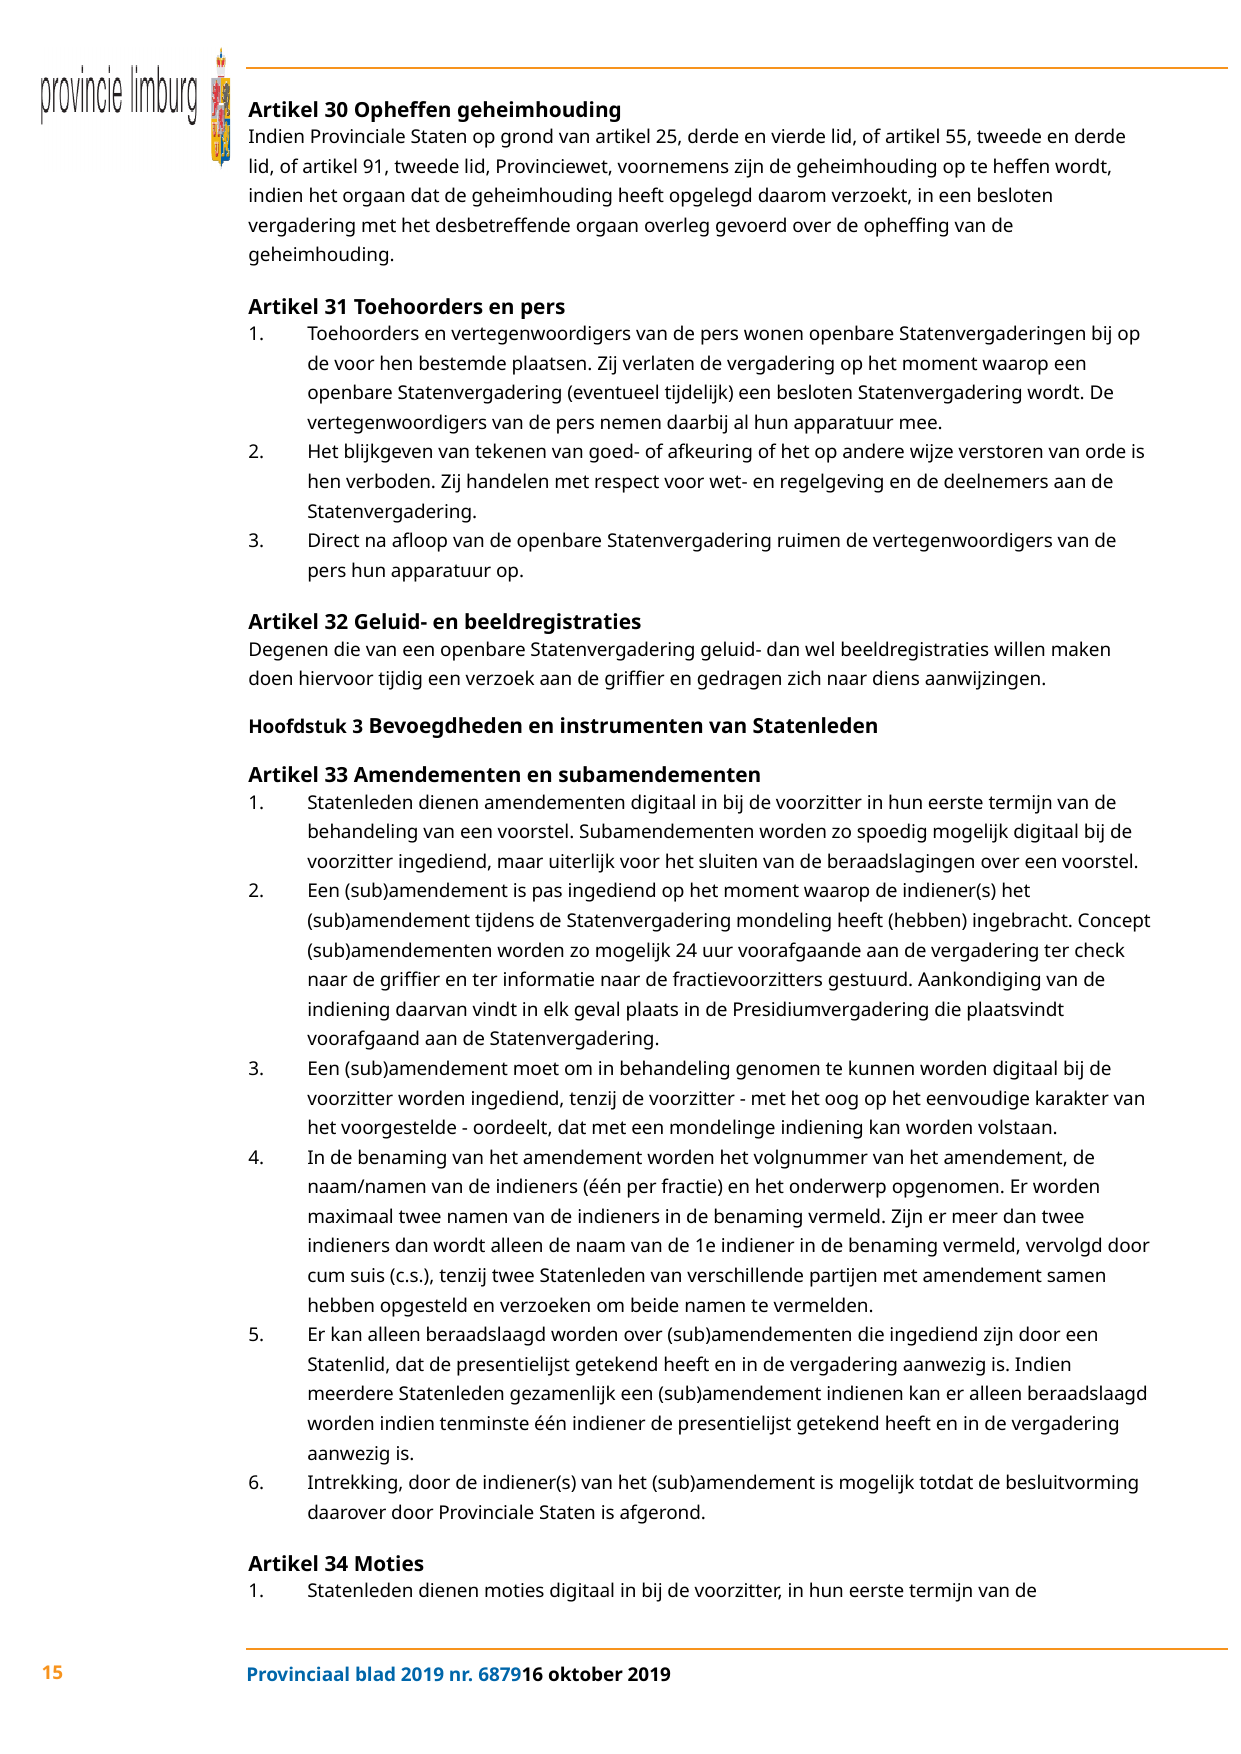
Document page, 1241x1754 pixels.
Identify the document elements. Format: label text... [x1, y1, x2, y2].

list Een (sub)amendement is pas ingediend op het moment waarop de indiener(s) het (sub)amendement tijdens de Statenvergadering mondeling heeft (hebben) ingebracht. Concept (sub)amendementen worden zo mogelijk 24 uur voorafgaande aan de vergadering ter check naar de griffier en ter informatie naar de fractievoorzitters gestuurd. Aankondiging van de indiening daarvan vindt in elk geval plaats in de Presidiumvergadering die plaatsvindt voorafgaand aan de Statenvergadering. [248, 878, 1152, 1051]
list Direct na afloop van de openbare Statenvergadering ruimen de vertegenwoordigers van de pers hun apparatuur op. [248, 527, 1152, 583]
text Hoofdstuk 3 Bevoegdheden en instrumenten van Statenleden [248, 711, 1152, 739]
list Intrekking, door de indiener(s) van het (sub)amendement is mogelijk totdat de besluitvorming daarover door Provinciale Staten is afgerond. [248, 1469, 1152, 1524]
text Degenen die van een openbare Statenvergadering geluid- dan wel beeldregistraties willen maken doen hiervoor tijdig een verzoek aan de griffier en gedragen zich naar diens aanwijzingen. [248, 636, 1152, 691]
text Artikel 32 Geluid- en beeldregistraties [248, 607, 1152, 636]
list Een (sub)amendement moet om in behandeling genomen te kunnen worden digitaal bij de voorzitter worden ingediend, tenzij de voorzitter - met het oog op het eenvoudige karakter van het voorgestelde - oordeelt, dat met een mondelinge indiening kan worden volstaan. [248, 1055, 1152, 1140]
text Artikel 30 Opheffen geheimhouding [248, 95, 1152, 123]
text Artikel 31 Toehoorders en pers [248, 292, 1152, 320]
picture [41, 47, 231, 172]
list Het blijkgeven van tekenen van goed- of afkeuring of het op andere wijze verstoren van orde is hen verboden. Zij handelen met respect voor wet- en regelgeving en de deelnemers aan de Statenvergadering. [248, 439, 1152, 524]
list In de benaming van het amendement worden het volgnummer van het amendement, de naam/namen van de indieners (één per fractie) en het onderwerp opgenomen. Er worden maximaal twee namen van de indieners in de benaming vermeld. Zijn er meer dan twee indieners dan wordt alleen de naam van de 1e indiener in de benaming vermeld, vervolgd door cum suis (c.s.), tenzij twee Statenleden van verschillende partijen met amendement samen hebben opgesteld en verzoeken om beide namen te vermelden. [248, 1144, 1152, 1317]
text Artikel 34 Moties [248, 1549, 1152, 1578]
list Toehoorders en vertegenwoordigers van de pers wonen openbare Statenvergaderingen bij op de voor hen bestemde plaatsen. Zij verlaten de vergadering op het moment waarop een openbare Statenvergadering (eventueel tijdelijk) een besloten Statenvergadering wordt. De vertegenwoordigers van de pers nemen daarbij al hun apparatuur mee. [248, 320, 1152, 435]
list Er kan alleen beraadslaagd worden over (sub)amendementen die ingediend zijn door een Statenlid, dat de presentielijst getekend heeft en in de vergadering aanwezig is. Indien meerdere Statenleden gezamenlijk een (sub)amendement indienen kan er alleen beraadslaagd worden indien tenminste één indiener de presentielijst getekend heeft en in de vergadering aanwezig is. [248, 1321, 1152, 1465]
list Statenleden dienen moties digitaal in bij de voorzitter, in hun eerste termijn van de [248, 1578, 1152, 1603]
list Statenleden dienen amendementen digitaal in bij de voorzitter in hun eerste termijn van de behandeling van een voorstel. Subamendementen worden zo spoedig mogelijk digitaal bij de voorzitter ingediend, maar uiterlijk voor het sluiten van de beraadslagingen over een voorstel. [248, 789, 1152, 874]
text Indien Provinciale Staten op grond van artikel 25, derde en vierde lid, of artikel 55, tweede en derde lid, of artikel 91, tweede lid, Provinciewet, voornemens zijn de geheimhouding op te heffen wordt, indien het orgaan dat de geheimhouding heeft opgelegd daarom verzoekt, in een besloten vergadering met het desbetreffende orgaan overleg gevoerd over de opheffing van de geheimhouding. [248, 123, 1152, 267]
text Artikel 33 Amendementen en subamendementen [248, 760, 1152, 789]
